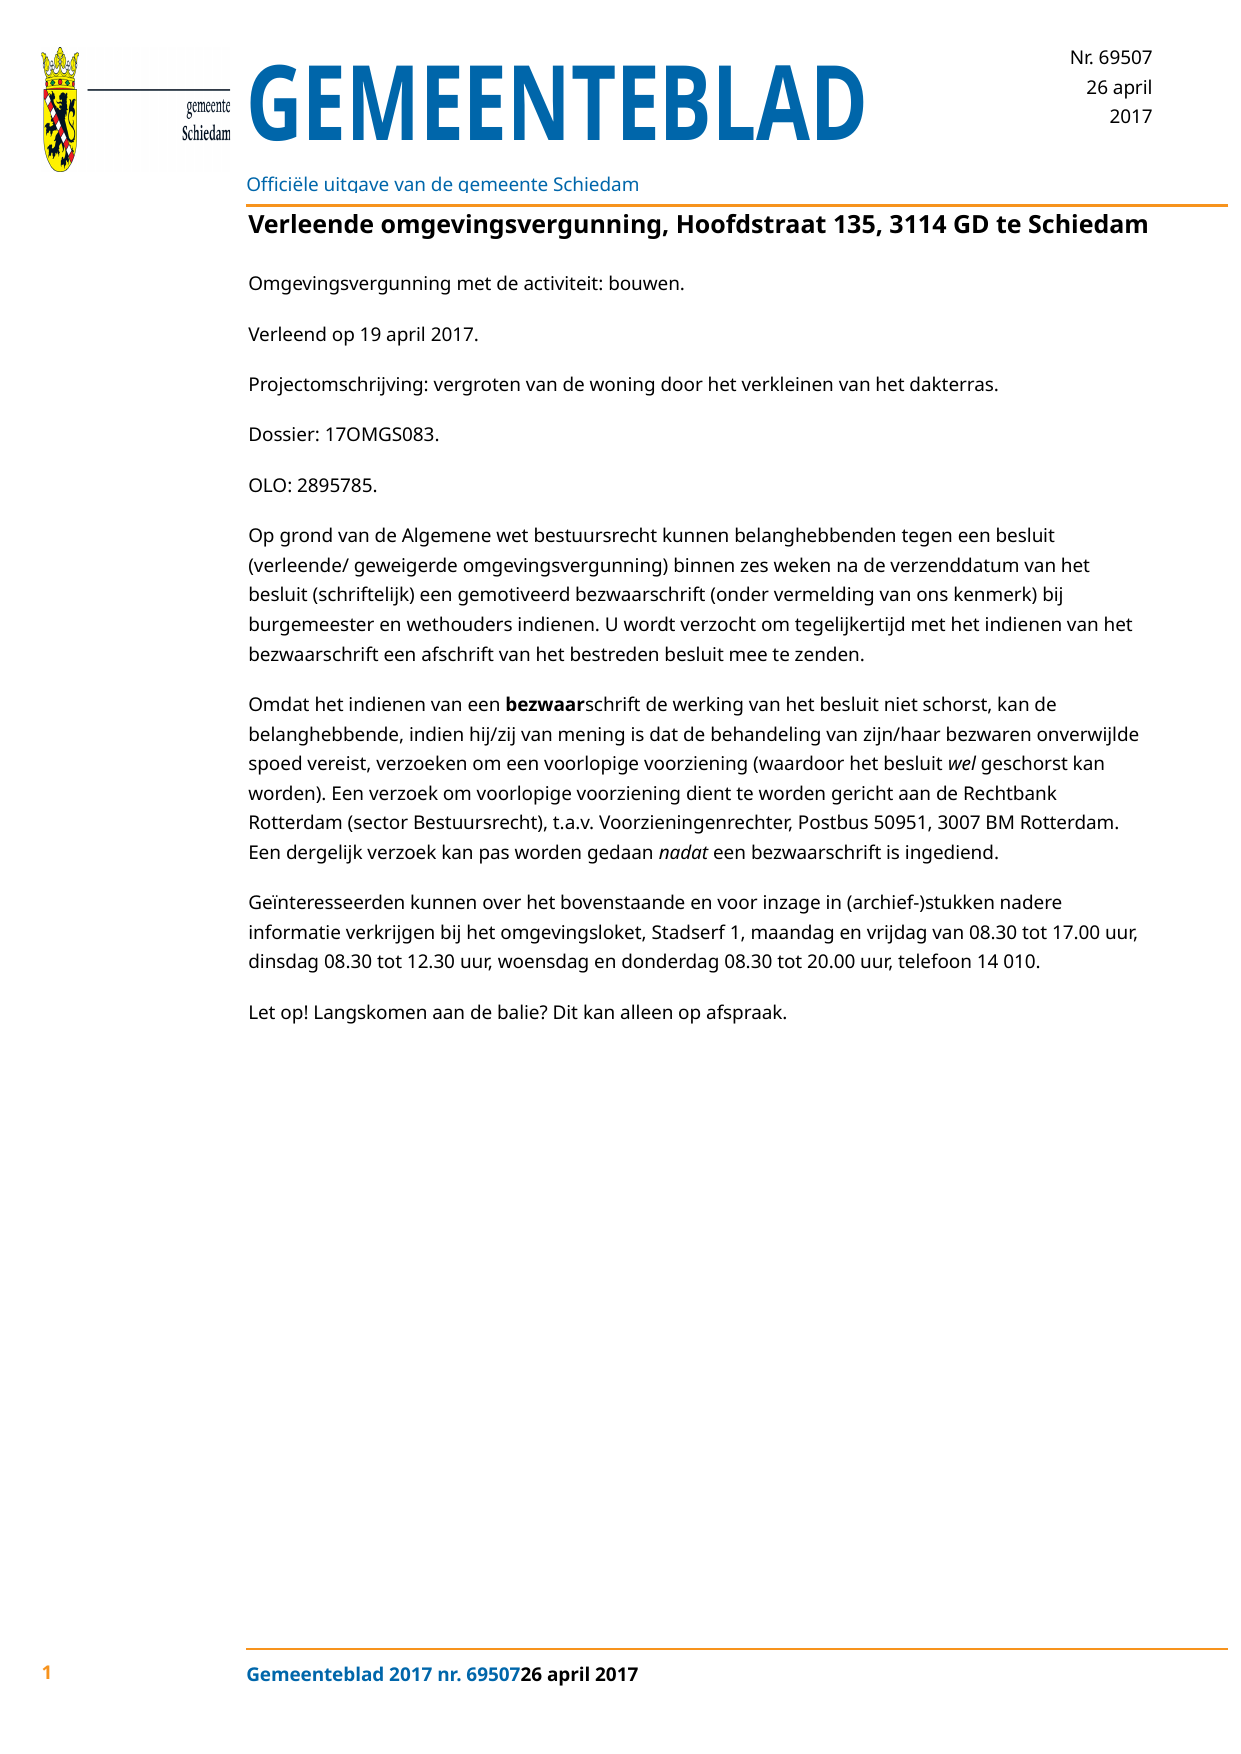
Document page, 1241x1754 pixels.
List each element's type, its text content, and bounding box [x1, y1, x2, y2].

text Verleend op 19 april 2017. [248, 321, 1152, 346]
text OLO: 2895785. [248, 472, 1152, 498]
text Dossier: 17OMGS083. [248, 422, 1152, 447]
text Omdat het indienen van een bezwaarschrift de werking van het besluit niet schorst, kan de belanghebbende, indien hij/zij van mening is dat de behandeling van zijn/haar bezwaren onverwijlde spoed vereist, verzoeken om een voorlopige voorziening (waardoor het besluit wel geschorst kan worden). Een verzoek om voorlopige voorziening dient te worden gericht aan de Rechtbank Rotterdam (sector Bestuursrecht), t.a.v. Voorzieningenrechter, Postbus 50951, 3007 BM Rotterdam. Een dergelijk verzoek kan pas worden gedaan nadat een bezwaarschrift is ingediend. [248, 691, 1152, 865]
text Omgevingsvergunning met de activiteit: bouwen. [248, 270, 1152, 296]
text Geïnteresseerden kunnen over het bovenstaande en voor inzage in (archief-)stukken nadere informatie verkrijgen bij het omgevingsloket, Stadserf 1, maandag en vrijdag van 08.30 tot 17.00 uur, dinsdag 08.30 tot 12.30 uur, woensdag en donderdag 08.30 tot 20.00 uur, telefoon 14 010. [248, 889, 1152, 974]
text Projectomschrijving: vergroten van de woning door het verkleinen van het dakterras. [248, 371, 1152, 397]
text Verleende omgevingsvergunning, Hoofdstraat 135, 3114 GD te Schiedam [248, 207, 1152, 241]
text Op grond van de Algemene wet bestuursrecht kunnen belanghebbenden tegen een besluit (verleende/ geweigerde omgevingsvergunning) binnen zes weken na de verzenddatum van het besluit (schriftelijk) een gemotiveerd bezwaarschrift (onder vermelding van ons kenmerk) bij burgemeester en wethouders indienen. U wordt verzocht om tegelijkertijd met het indienen van het bezwaarschrift een afschrift van het bestreden besluit mee te zenden. [248, 522, 1152, 666]
text Let op! Langskomen aan de balie? Dit kan alleen op afspraak. [248, 999, 1152, 1025]
picture [41, 47, 231, 172]
